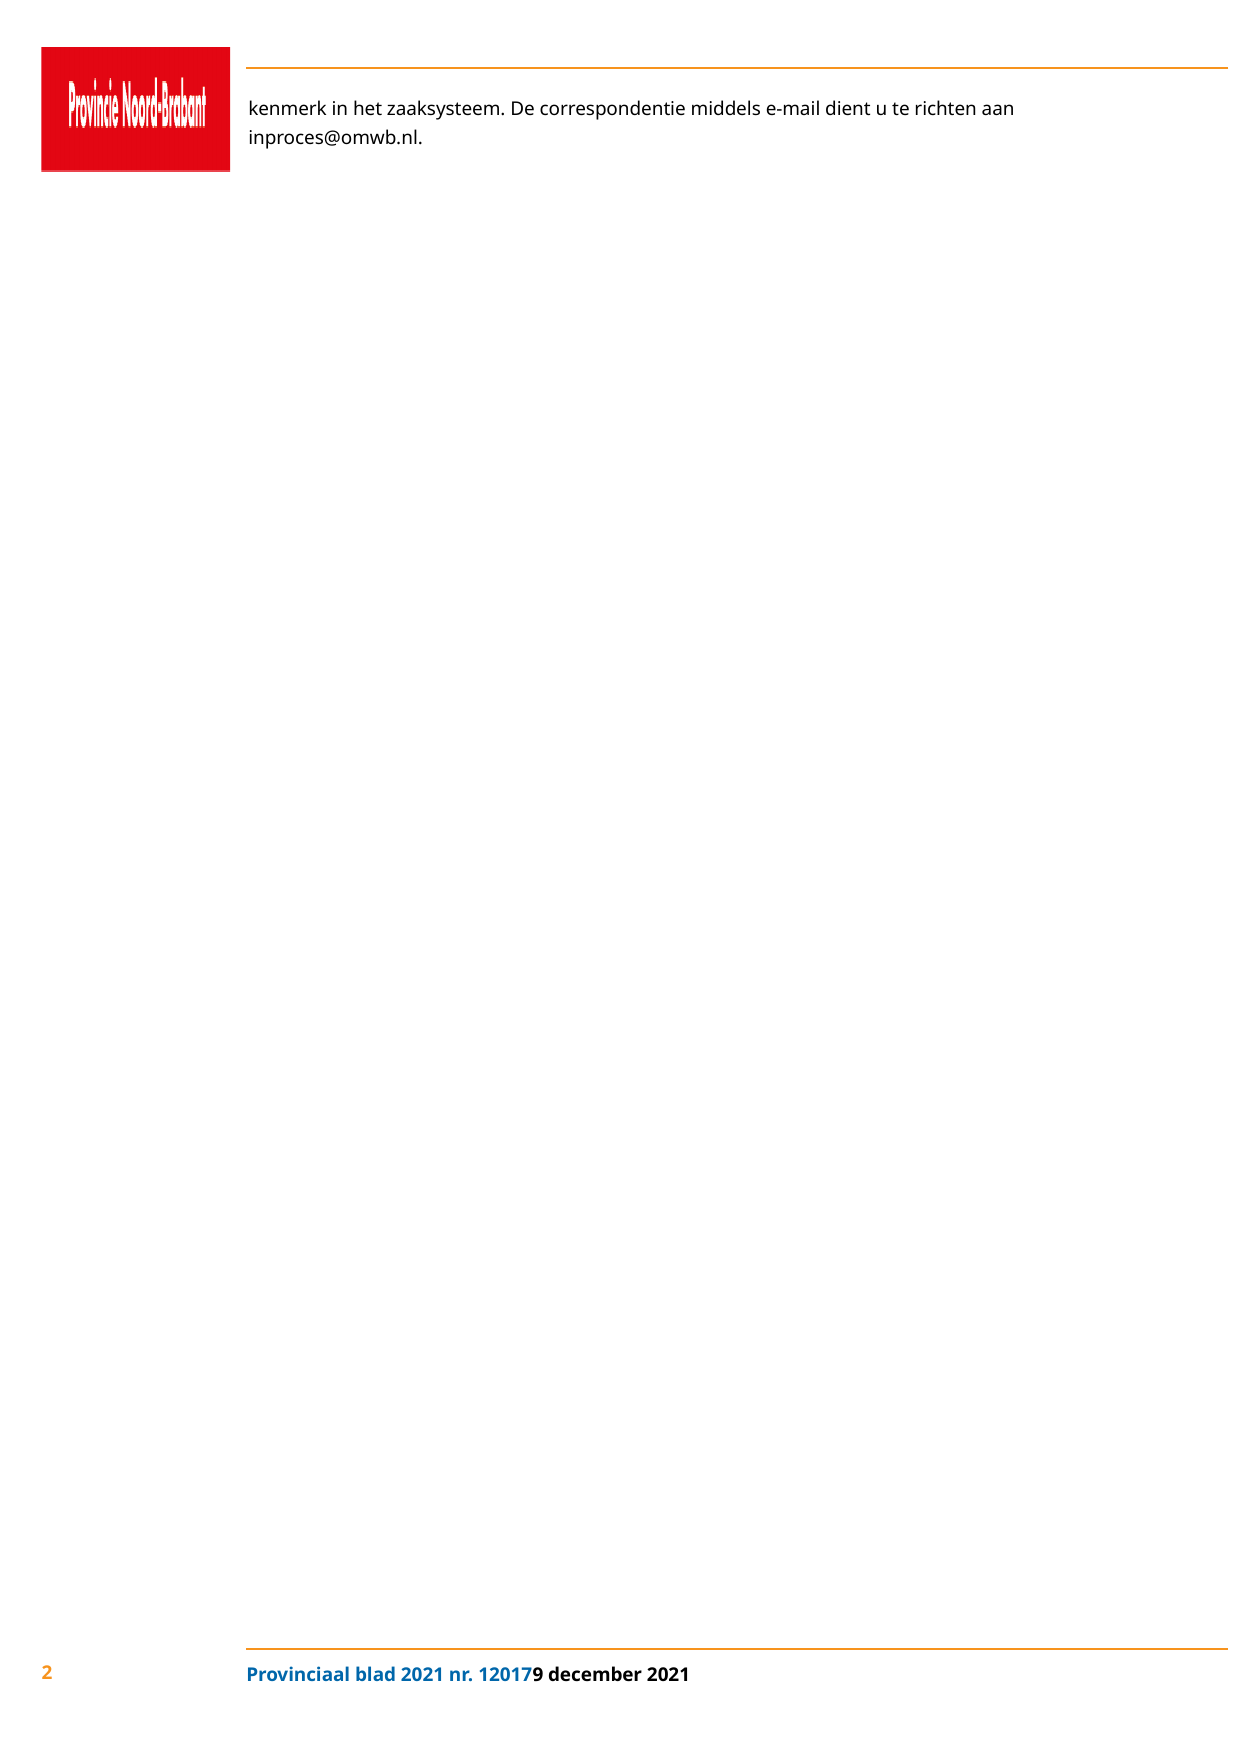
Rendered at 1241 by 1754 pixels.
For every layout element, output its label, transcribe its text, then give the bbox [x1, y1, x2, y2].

picture [41, 47, 231, 172]
text kenmerk in het zaaksysteem. De correspondentie middels e-mail dient u te richten aan inproces@omwb.nl. [248, 95, 1152, 150]
